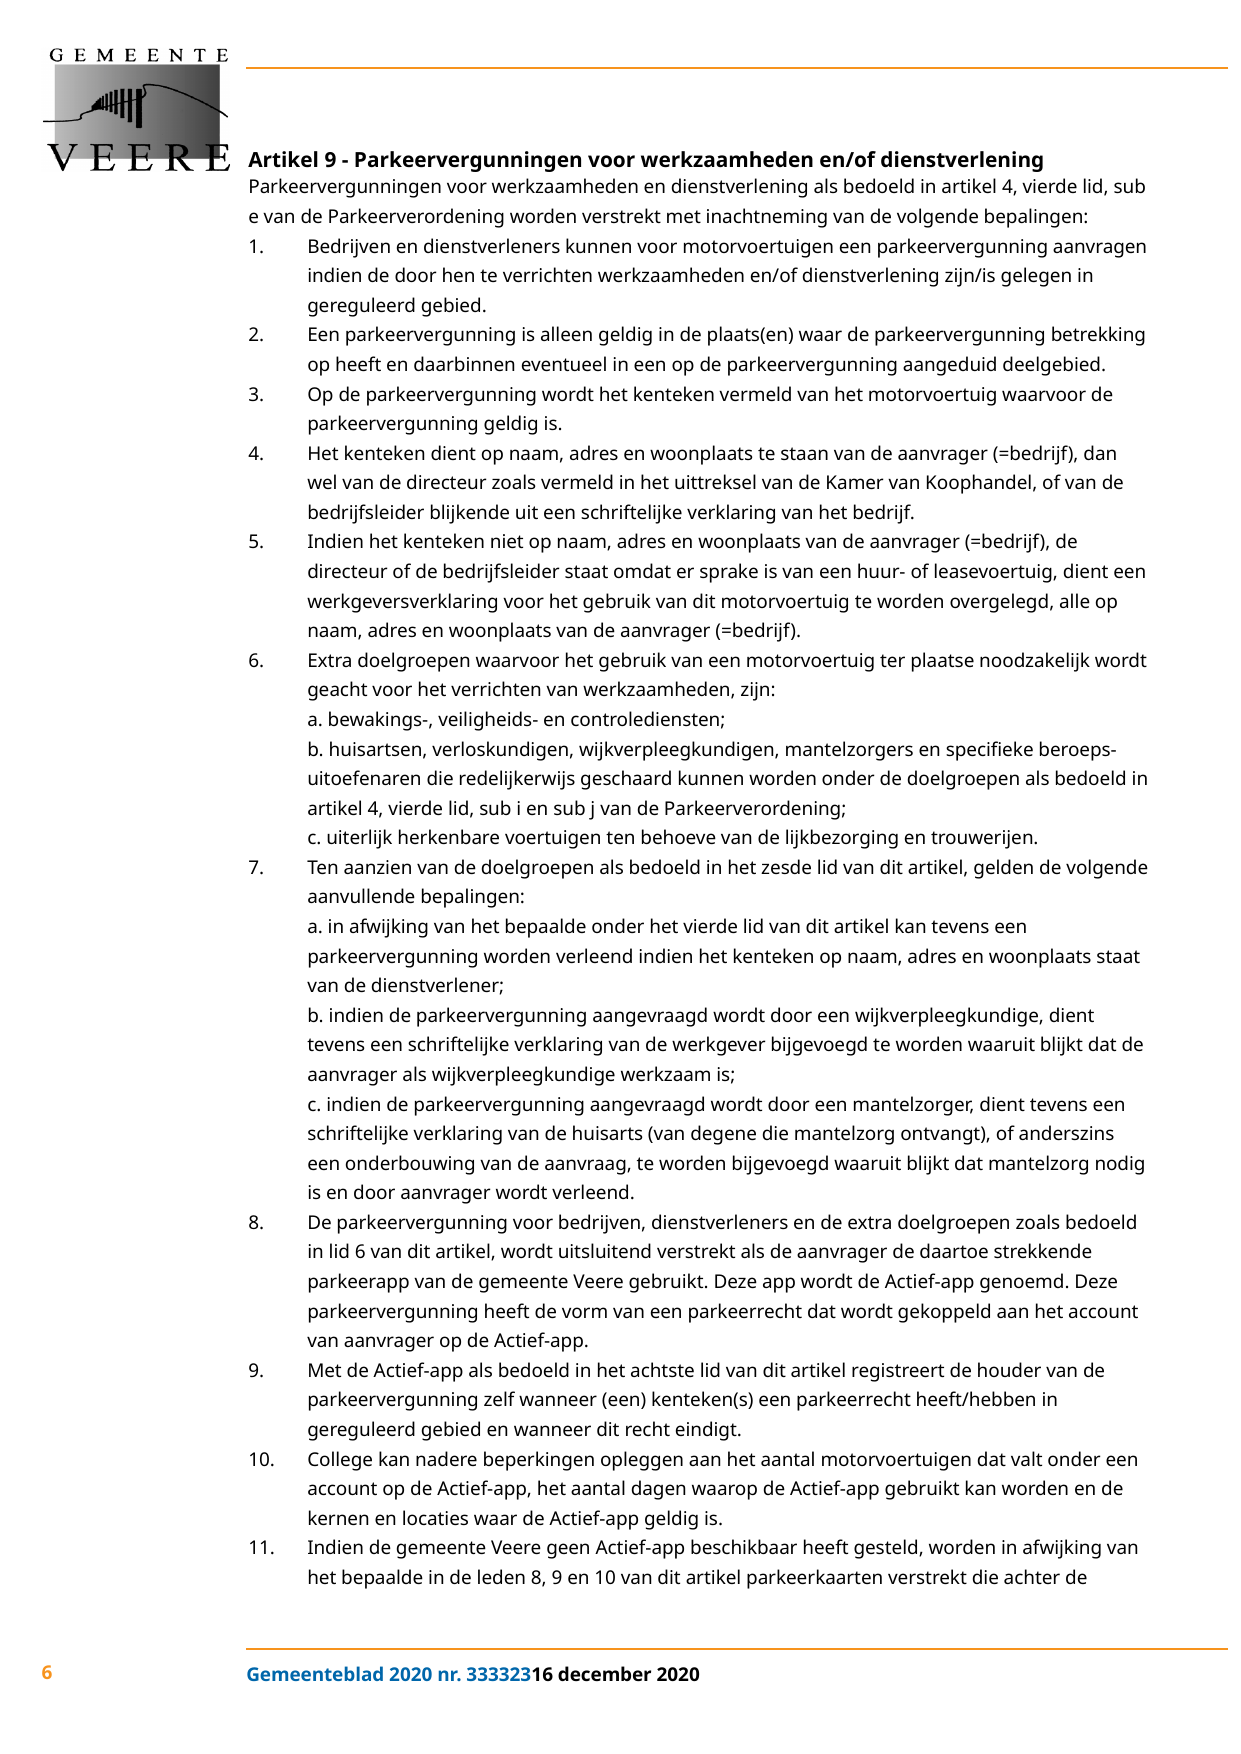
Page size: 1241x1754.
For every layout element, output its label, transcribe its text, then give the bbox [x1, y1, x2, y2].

text Artikel 9 - Parkeervergunningen voor werkzaamheden en/of dienstverlening [248, 145, 1152, 174]
list Het kenteken dient op naam, adres en woonplaats te staan van de aanvrager (=bedrijf), dan wel van de directeur zoals vermeld in het uittreksel van de Kamer van Koophandel, of van de bedrijfsleider blijkende uit een schriftelijke verklaring van het bedrijf. [248, 440, 1152, 525]
list Op de parkeervergunning wordt het kenteken vermeld van het motorvoertuig waarvoor de parkeervergunning geldig is. [248, 381, 1152, 436]
list c. indien de parkeervergunning aangevraagd wordt door een mantelzorger, dient tevens een schriftelijke verklaring van de huisarts (van degene die mantelzorg ontvangt), of anderszins een onderbouwing van de aanvraag, te worden bijgevoegd waaruit blijkt dat mantelzorg nodig is en door aanvrager wordt verleend. [248, 1091, 1152, 1205]
list Bedrijven en dienstverleners kunnen voor motorvoertuigen een parkeervergunning aanvragen indien de door hen te verrichten werkzaamheden en/of dienstverlening zijn/is gelegen in gereguleerd gebied. [248, 233, 1152, 318]
list a. in afwijking van het bepaalde onder het vierde lid van dit artikel kan tevens een parkeervergunning worden verleend indien het kenteken op naam, adres en woonplaats staat van de dienstverlener; [248, 913, 1152, 998]
picture [41, 47, 231, 172]
list c. uiterlijk herkenbare voertuigen ten behoeve van de lijkbezorging en trouwerijen. [248, 824, 1152, 850]
list Met de Actief-app als bedoeld in het achtste lid van dit artikel registreert de houder van de parkeervergunning zelf wanneer (een) kenteken(s) een parkeerrecht heeft/hebben in gereguleerd gebied en wanneer dit recht eindigt. [248, 1357, 1152, 1442]
list College kan nadere beperkingen opleggen aan het aantal motorvoertuigen dat valt onder een account op de Actief-app, het aantal dagen waarop de Actief-app gebruikt kan worden en de kernen en locaties waar de Actief-app geldig is. [248, 1446, 1152, 1531]
list Indien de gemeente Veere geen Actief-app beschikbaar heeft gesteld, worden in afwijking van het bepaalde in de leden 8, 9 en 10 van dit artikel parkeerkaarten verstrekt die achter de [248, 1534, 1152, 1590]
list Ten aanzien van de doelgroepen als bedoeld in het zesde lid van dit artikel, gelden de volgende aanvullende bepalingen: [248, 854, 1152, 909]
text Parkeervergunningen voor werkzaamheden en dienstverlening als bedoeld in artikel 4, vierde lid, sub e van de Parkeerverordening worden verstrekt met inachtneming van de volgende bepalingen: [248, 174, 1152, 229]
list b. huisartsen, verloskundigen, wijkverpleegkundigen, mantelzorgers en specifieke beroeps-uitoefenaren die redelijkerwijs geschaard kunnen worden onder de doelgroepen als bedoeld in artikel 4, vierde lid, sub i en sub j van de Parkeerverordening; [248, 736, 1152, 821]
list a. bewakings-, veiligheids- en controlediensten; [248, 706, 1152, 732]
list Indien het kenteken niet op naam, adres en woonplaats van de aanvrager (=bedrijf), de directeur of de bedrijfsleider staat omdat er sprake is van een huur- of leasevoertuig, dient een werkgeversverklaring voor het gebruik van dit motorvoertuig te worden overgelegd, alle op naam, adres en woonplaats van de aanvrager (=bedrijf). [248, 529, 1152, 643]
list b. indien de parkeervergunning aangevraagd wordt door een wijkverpleegkundige, dient tevens een schriftelijke verklaring van de werkgever bijgevoegd te worden waaruit blijkt dat de aanvrager als wijkverpleegkundige werkzaam is; [248, 1002, 1152, 1087]
list Een parkeervergunning is alleen geldig in de plaats(en) waar de parkeervergunning betrekking op heeft en daarbinnen eventueel in een op de parkeervergunning aangeduid deelgebied. [248, 322, 1152, 377]
list De parkeervergunning voor bedrijven, dienstverleners en de extra doelgroepen zoals bedoeld in lid 6 van dit artikel, wordt uitsluitend verstrekt als de aanvrager de daartoe strekkende parkeerapp van de gemeente Veere gebruikt. Deze app wordt de Actief-app genoemd. Deze parkeervergunning heeft de vorm van een parkeerrecht dat wordt gekoppeld aan het account van aanvrager op de Actief-app. [248, 1209, 1152, 1353]
list Extra doelgroepen waarvoor het gebruik van een motorvoertuig ter plaatse noodzakelijk wordt geacht voor het verrichten van werkzaamheden, zijn: [248, 647, 1152, 702]
